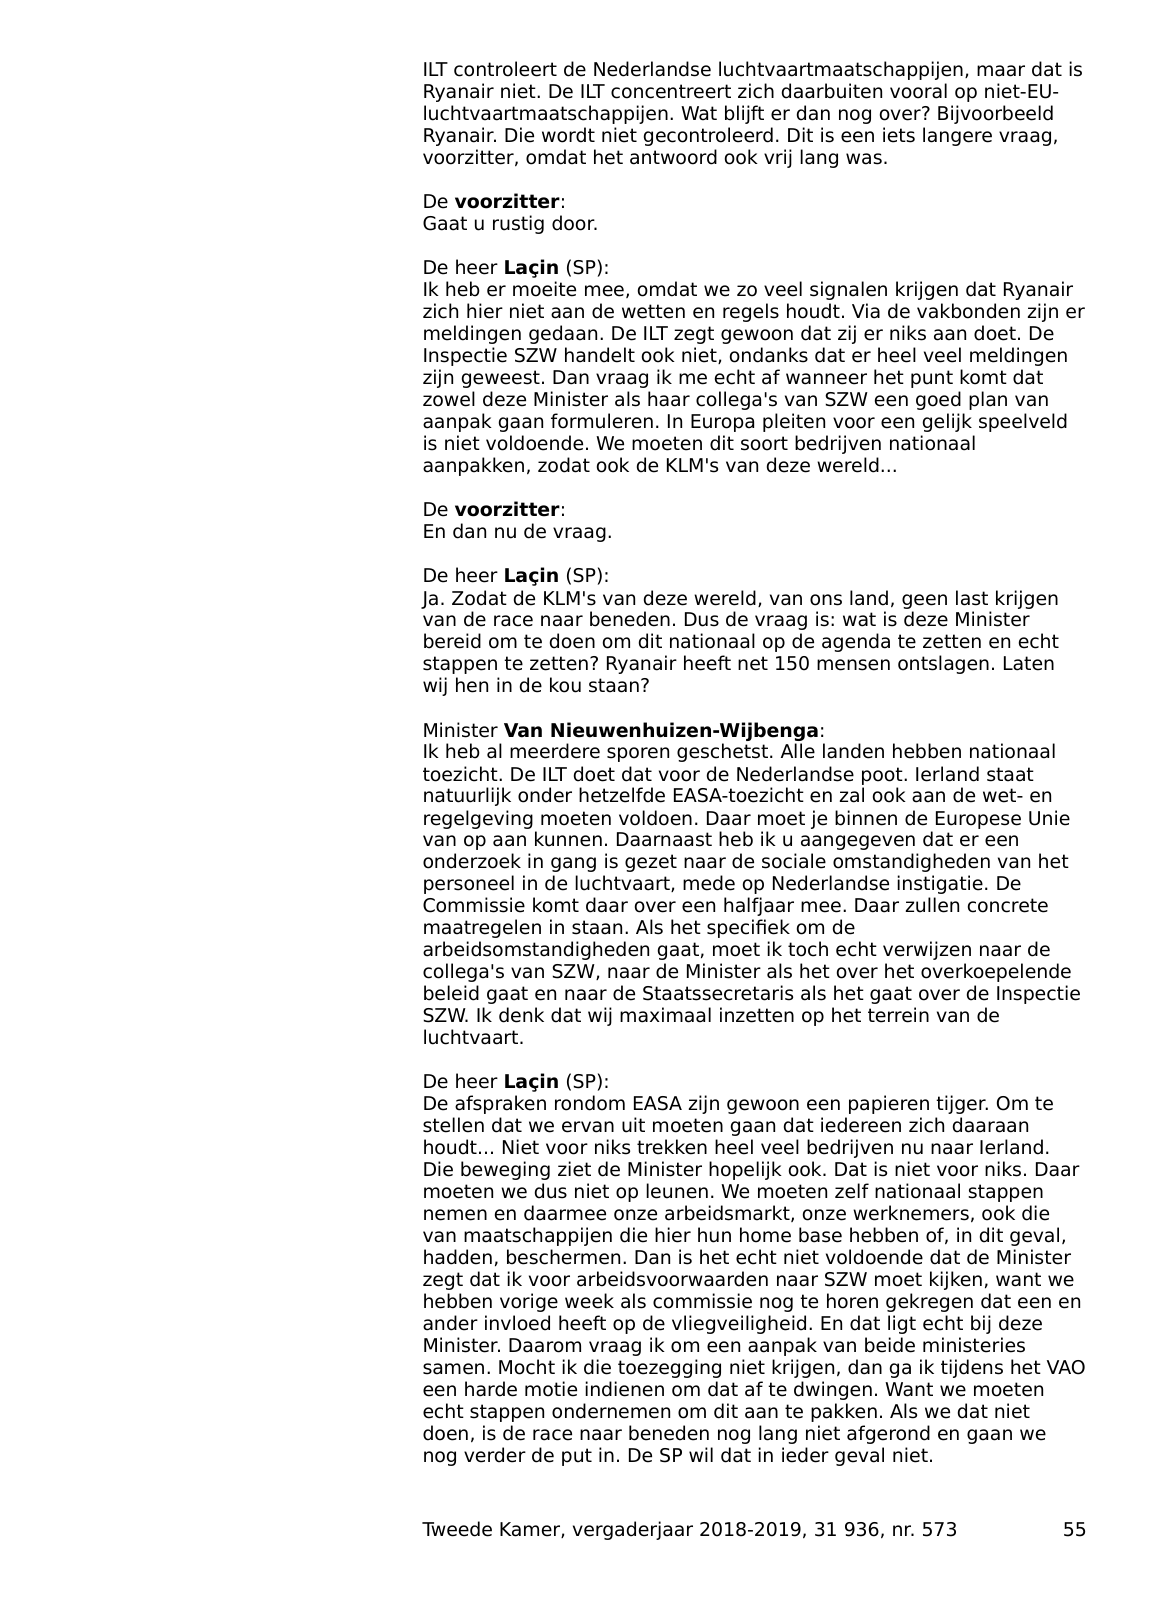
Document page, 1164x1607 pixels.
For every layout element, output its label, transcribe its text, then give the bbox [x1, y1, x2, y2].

text Ja. Zodat de KLM's van deze wereld, van ons land, geen last krijgen van de race naar beneden. Dus de vraag is: wat is deze Minister bereid om te doen om dit nationaal op de agenda te zetten en echt stappen te zetten? Ryanair heeft net 150 mensen ontslagen. Laten wij hen in de kou staan? [422, 587, 1087, 697]
text Minister Van Nieuwenhuizen-Wijbenga: [422, 719, 1087, 741]
text En dan nu de vraag. [422, 521, 1087, 543]
text Gaat u rustig door. [422, 213, 1087, 235]
text De voorzitter: [422, 191, 1087, 213]
text Ik heb al meerdere sporen geschetst. Alle landen hebben nationaal toezicht. De ILT doet dat voor de Nederlandse poot. Ierland staat natuurlijk onder hetzelfde EASA-toezicht en zal ook aan de wet- en regelgeving moeten voldoen. Daar moet je binnen de Europese Unie van op aan kunnen. Daarnaast heb ik u aangegeven dat er een onderzoek in gang is gezet naar de sociale omstandigheden van het personeel in de luchtvaart, mede op Nederlandse instigatie. De Commissie komt daar over een halfjaar mee. Daar zullen concrete maatregelen in staan. Als het specifiek om de arbeidsomstandigheden gaat, moet ik toch echt verwijzen naar de collega's van SZW, naar de Minister als het over het overkoepelende beleid gaat en naar de Staatssecretaris als het gaat over de Inspectie SZW. Ik denk dat wij maximaal inzetten op het terrein van de luchtvaart. [422, 741, 1087, 1049]
text De heer Laçin (SP): [422, 565, 1087, 587]
text De heer Laçin (SP): [422, 1071, 1087, 1093]
text Ik heb er moeite mee, omdat we zo veel signalen krijgen dat Ryanair zich hier niet aan de wetten en regels houdt. Via de vakbonden zijn er meldingen gedaan. De ILT zegt gewoon dat zij er niks aan doet. De Inspectie SZW handelt ook niet, ondanks dat er heel veel meldingen zijn geweest. Dan vraag ik me echt af wanneer het punt komt dat zowel deze Minister als haar collega's van SZW een goed plan van aanpak gaan formuleren. In Europa pleiten voor een gelijk speelveld is niet voldoende. We moeten dit soort bedrijven nationaal aanpakken, zodat ook de KLM's van deze wereld... [422, 279, 1087, 477]
text De afspraken rondom EASA zijn gewoon een papieren tijger. Om te stellen dat we ervan uit moeten gaan dat iedereen zich daaraan houdt... Niet voor niks trekken heel veel bedrijven nu naar Ierland. Die beweging ziet de Minister hopelijk ook. Dat is niet voor niks. Daar moeten we dus niet op leunen. We moeten zelf nationaal stappen nemen en daarmee onze arbeidsmarkt, onze werknemers, ook die van maatschappijen die hier hun home base hebben of, in dit geval, hadden, beschermen. Dan is het echt niet voldoende dat de Minister zegt dat ik voor arbeidsvoorwaarden naar SZW moet kijken, want we hebben vorige week als commissie nog te horen gekregen dat een en ander invloed heeft op de vliegveiligheid. En dat ligt echt bij deze Minister. Daarom vraag ik om een aanpak van beide ministeries samen. Mocht ik die toezegging niet krijgen, dan ga ik tijdens het VAO een harde motie indienen om dat af te dwingen. Want we moeten echt stappen ondernemen om dit aan te pakken. Als we dat niet doen, is de race naar beneden nog lang niet afgerond en gaan we nog verder de put in. De SP wil dat in ieder geval niet. [422, 1093, 1087, 1467]
text De voorzitter: [422, 499, 1087, 521]
text De heer Laçin (SP): [422, 257, 1087, 279]
text ILT controleert de Nederlandse luchtvaartmaatschappijen, maar dat is Ryanair niet. De ILT concentreert zich daarbuiten vooral op niet-EU-luchtvaartmaatschappijen. Wat blijft er dan nog over? Bijvoorbeeld Ryanair. Die wordt niet gecontroleerd. Dit is een iets langere vraag, voorzitter, omdat het antwoord ook vrij lang was. [422, 59, 1087, 169]
